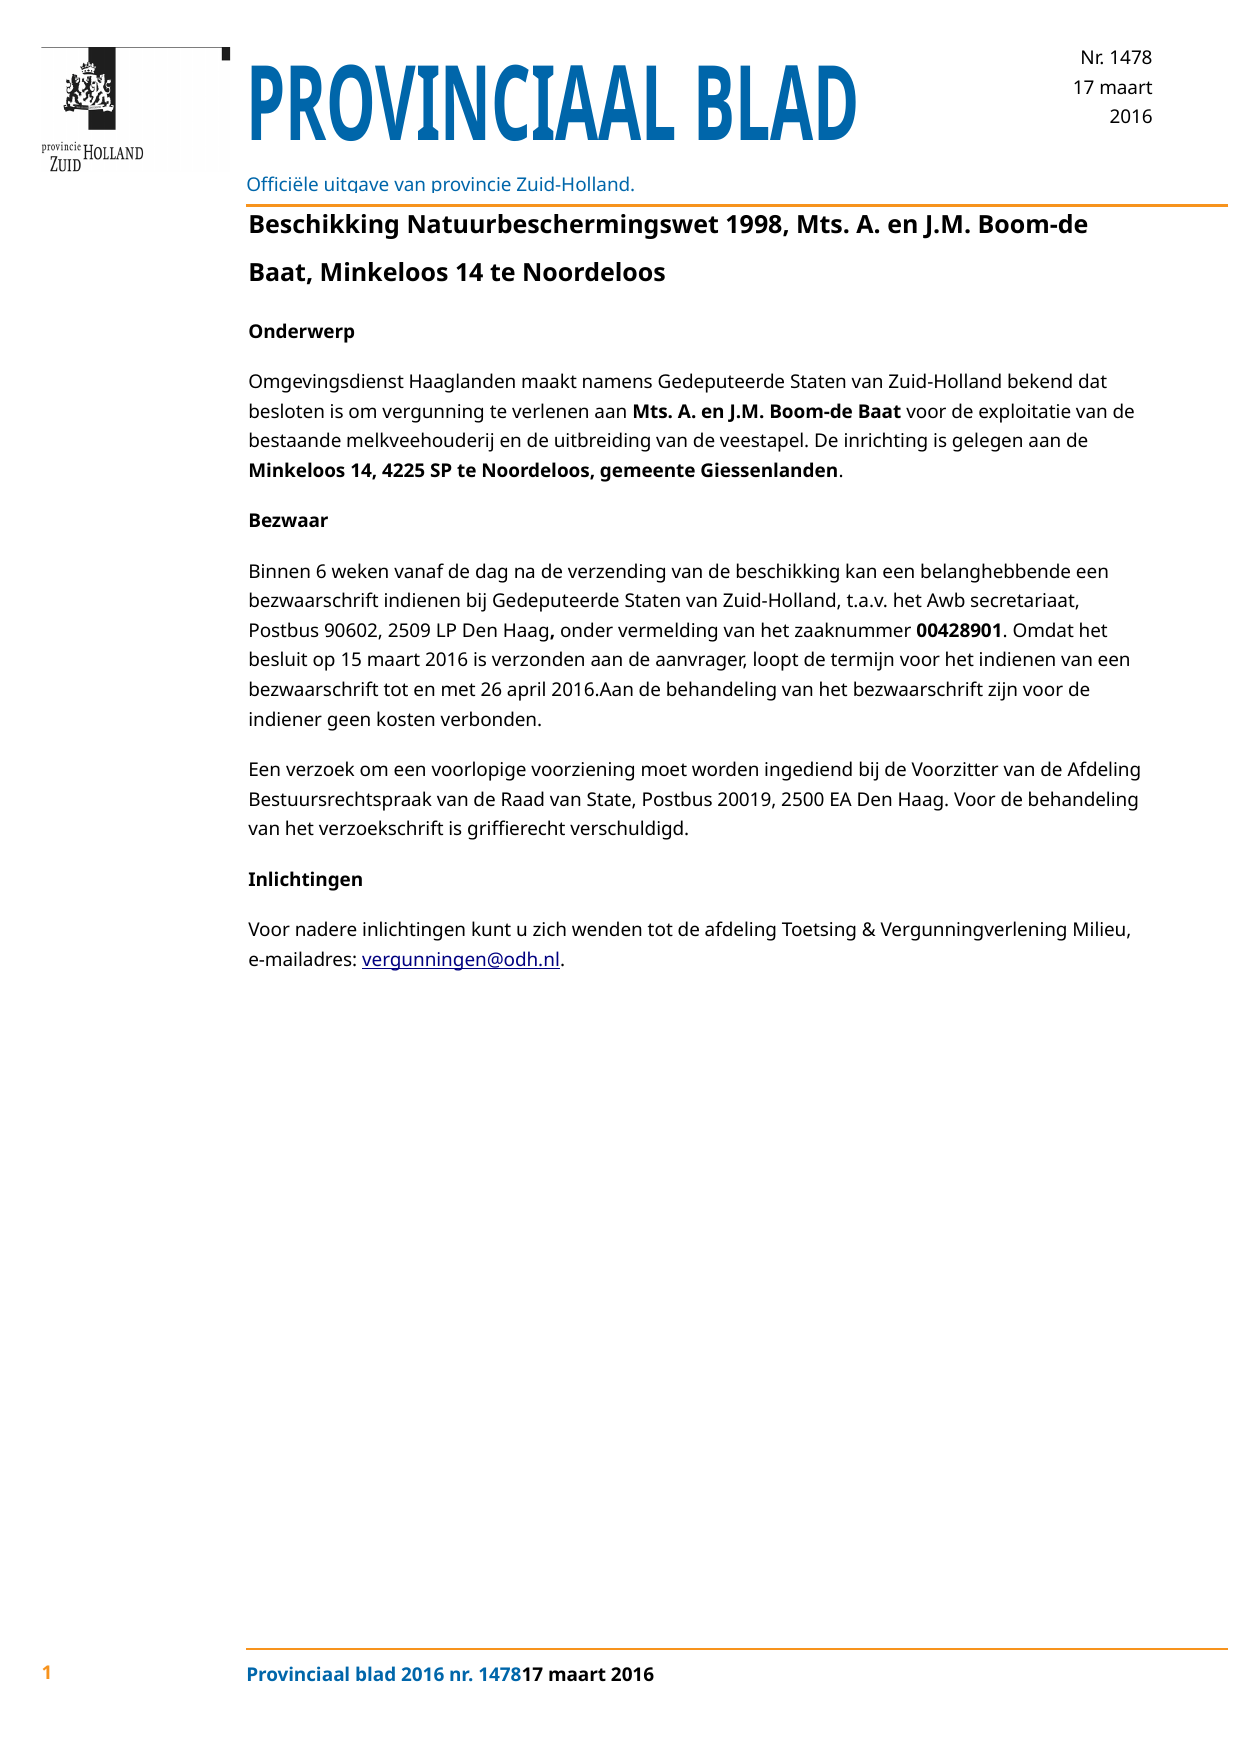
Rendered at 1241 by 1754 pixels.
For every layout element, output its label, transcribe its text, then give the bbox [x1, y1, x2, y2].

picture [41, 47, 231, 172]
text Een verzoek om een voorlopige voorziening moet worden ingediend bij de Voorzitter van de Afdeling Bestuursrechtspraak van de Raad van State, Postbus 20019, 2500 EA Den Haag. Voor de behandeling van het verzoekschrift is griffierecht verschuldigd. [248, 756, 1152, 841]
text Bezwaar [248, 507, 1152, 533]
text Inlichtingen [248, 866, 1152, 892]
text Beschikking Natuurbeschermingswet 1998, Mts. A. en J.M. Boom-de Baat, Minkeloos 14 te Noordeloos [248, 207, 1152, 288]
text Binnen 6 weken vanaf de dag na de verzending van de beschikking kan een belanghebbende een bezwaarschrift indienen bij Gedeputeerde Staten van Zuid-Holland, t.a.v. het Awb secretariaat, Postbus 90602, 2509 LP Den Haag, onder vermelding van het zaaknummer 00428901. Omdat het besluit op 15 maart 2016 is verzonden aan de aanvrager, loopt de termijn voor het indienen van een bezwaarschrift tot en met 26 april 2016.Aan de behandeling van het bezwaarschrift zijn voor de indiener geen kosten verbonden. [248, 558, 1152, 732]
text Onderwerp [248, 318, 1152, 344]
text Voor nadere inlichtingen kunt u zich wenden tot de afdeling Toetsing & Vergunningverlening Milieu, e-mailadres: vergunningen@odh.nl. [248, 916, 1152, 972]
text Omgevingsdienst Haaglanden maakt namens Gedeputeerde Staten van Zuid-Holland bekend dat besloten is om vergunning te verlenen aan Mts. A. en J.M. Boom-de Baat voor de exploitatie van de bestaande melkveehouderij en de uitbreiding van de veestapel. De inrichting is gelegen aan de Minkeloos 14, 4225 SP te Noordeloos, gemeente Giessenlanden. [248, 368, 1152, 483]
